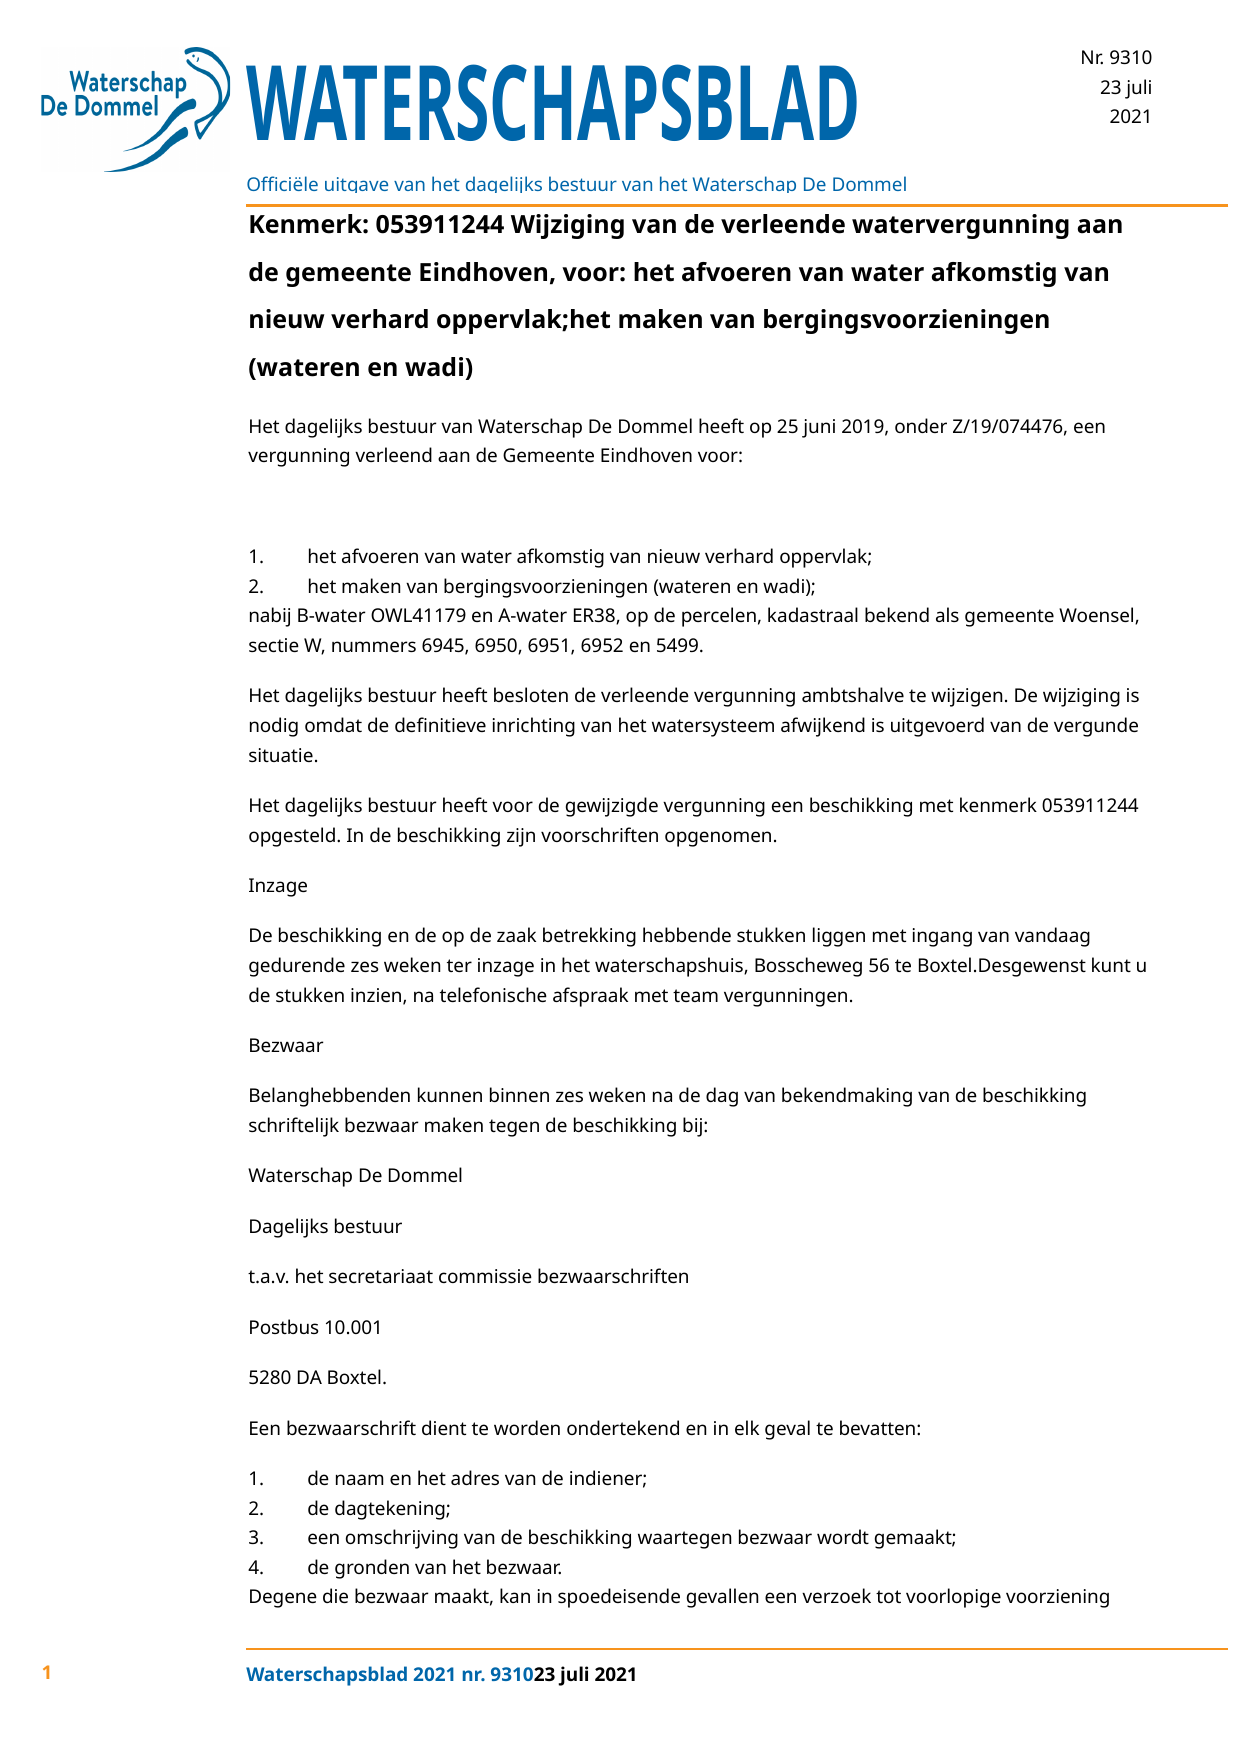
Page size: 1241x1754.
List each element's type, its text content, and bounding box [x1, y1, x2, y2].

text Een bezwaarschrift dient te worden ondertekend en in elk geval te bevatten: [248, 1415, 1152, 1441]
text De beschikking en de op de zaak betrekking hebbende stukken liggen met ingang van vandaag gedurende zes weken ter inzage in het waterschapshuis, Bosscheweg 56 te Boxtel.Desgewenst kunt u de stukken inzien, na telefonische afspraak met team vergunningen. [248, 923, 1152, 1008]
text Waterschap De Dommel [248, 1163, 1152, 1188]
list de gronden van het bezwaar. [248, 1554, 1152, 1580]
text Degene die bezwaar maakt, kan in spoedeisende gevallen een verzoek tot voorlopige voorziening [248, 1583, 1152, 1609]
text 5280 DA Boxtel. [248, 1364, 1152, 1390]
list een omschrijving van de beschikking waartegen bezwaar wordt gemaakt; [248, 1524, 1152, 1550]
text Het dagelijks bestuur heeft voor de gewijzigde vergunning een beschikking met kenmerk 053911244 opgesteld. In de beschikking zijn voorschriften opgenomen. [248, 792, 1152, 848]
list het maken van bergingsvoorzieningen (wateren en wadi); [248, 573, 1152, 599]
text Het dagelijks bestuur heeft besloten de verleende vergunning ambtshalve te wijzigen. De wijziging is nodig omdat de definitieve inrichting van het watersysteem afwijkend is uitgevoerd van de vergunde situatie. [248, 683, 1152, 768]
text Dagelijks bestuur [248, 1213, 1152, 1239]
text nabij B-water OWL41179 en A-water ER38, op de percelen, kadastraal bekend als gemeente Woensel, sectie W, nummers 6945, 6950, 6951, 6952 en 5499. [248, 603, 1152, 658]
text Postbus 10.001 [248, 1314, 1152, 1340]
text Kenmerk: 053911244 Wijziging van de verleende watervergunning aan de gemeente Eindhoven, voor: het afvoeren van water afkomstig van nieuw verhard oppervlak;het maken van bergingsvoorzieningen (wateren en wadi) [248, 207, 1152, 384]
picture [204, 47, 231, 76]
text t.a.v. het secretariaat commissie bezwaarschriften [248, 1263, 1152, 1289]
text Belanghebbenden kunnen binnen zes weken na de dag van bekendmaking van de beschikking schriftelijk bezwaar maken tegen de beschikking bij: [248, 1083, 1152, 1138]
list de dagtekening; [248, 1495, 1152, 1521]
picture [198, 118, 210, 131]
list het afvoeren van water afkomstig van nieuw verhard oppervlak; [248, 543, 1152, 569]
text Bezwaar [248, 1032, 1152, 1058]
picture [41, 47, 231, 172]
text Het dagelijks bestuur van Waterschap De Dommel heeft op 25 juni 2019, onder Z/19/074476, een vergunning verleend aan de Gemeente Eindhoven voor: [248, 413, 1152, 468]
text Inzage [248, 872, 1152, 898]
list de naam en het adres van de indiener; [248, 1465, 1152, 1491]
picture [45, 99, 51, 111]
